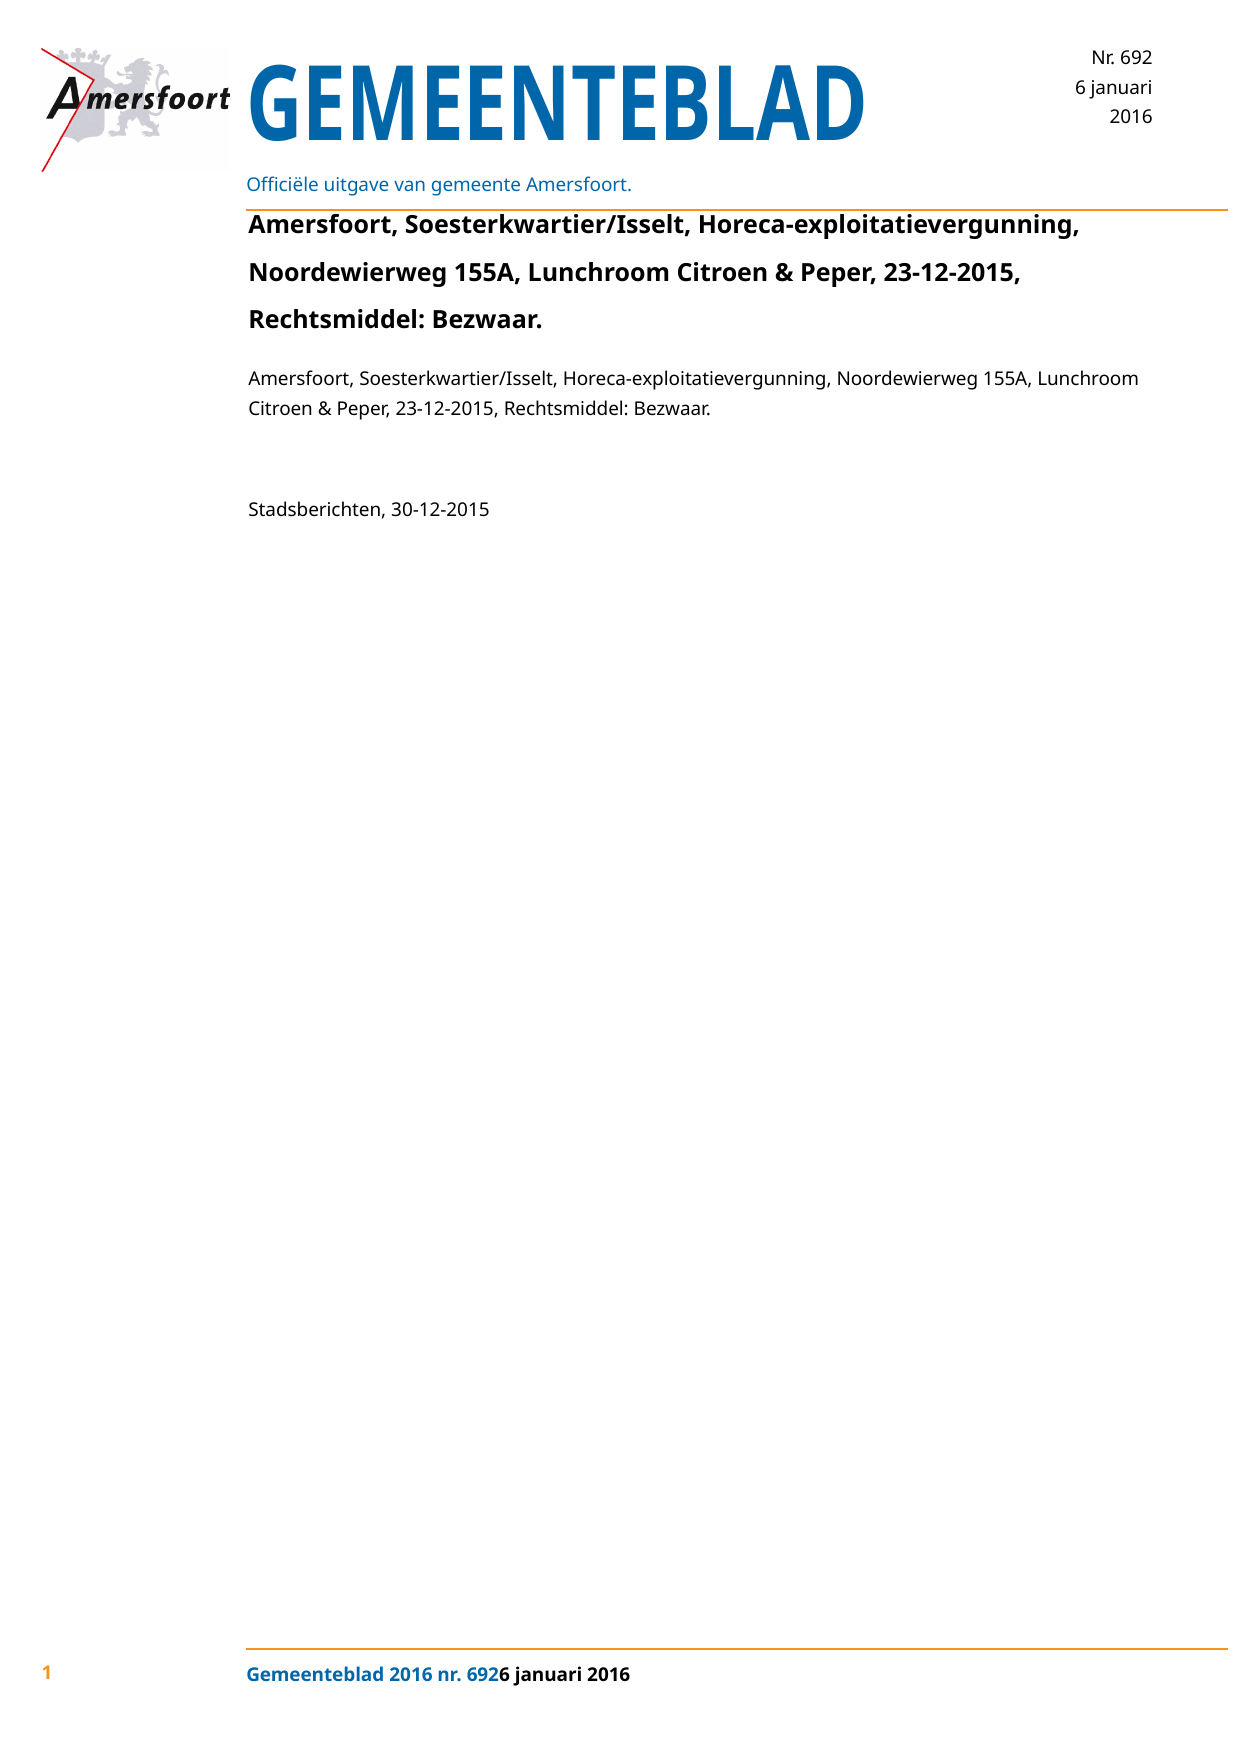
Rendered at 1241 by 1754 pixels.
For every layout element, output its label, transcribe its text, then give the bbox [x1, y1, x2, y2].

picture [41, 47, 231, 172]
text Amersfoort, Soesterkwartier/Isselt, Horeca-exploitatievergunning, Noordewierweg 155A, Lunchroom Citroen & Peper, 23-12-2015, Rechtsmiddel: Bezwaar. [248, 366, 1152, 421]
text Stadsberichten, 30-12-2015 [248, 496, 1152, 522]
text Amersfoort, Soesterkwartier/Isselt, Horeca-exploitatievergunning, Noordewierweg 155A, Lunchroom Citroen & Peper, 23-12-2015, Rechtsmiddel: Bezwaar. [248, 211, 1152, 336]
